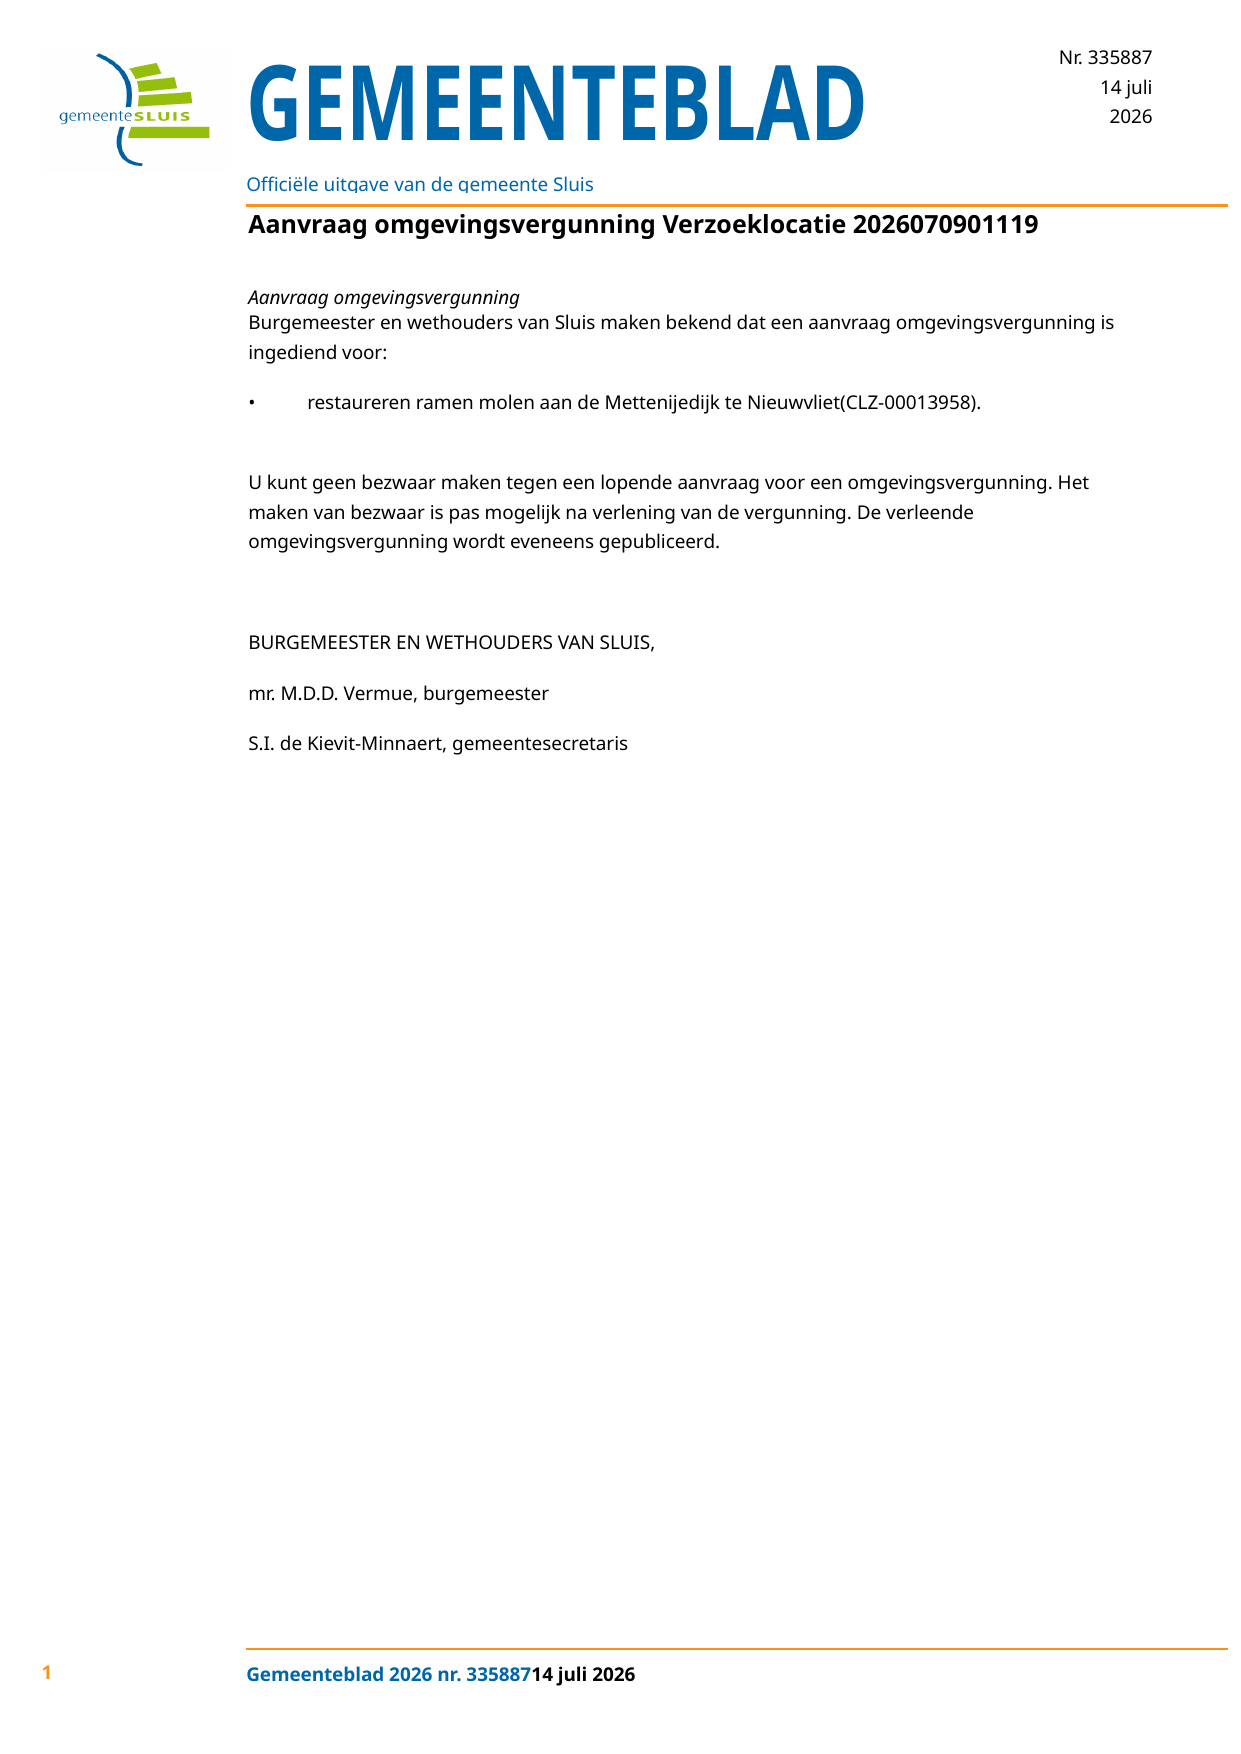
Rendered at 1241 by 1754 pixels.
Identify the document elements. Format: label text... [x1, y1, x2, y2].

list restaureren ramen molen aan de Mettenijedijk te Nieuwvliet(CLZ-00013958). [248, 389, 1152, 415]
text U kunt geen bezwaar maken tegen een lopende aanvraag voor een omgevingsvergunning. Het maken van bezwaar is pas mogelijk na verlening van de vergunning. De verleende omgevingsvergunning wordt eveneens gepubliceerd. [248, 469, 1152, 554]
text Burgemeester en wethouders van Sluis maken bekend dat een aanvraag omgevingsvergunning is ingediend voor: [248, 309, 1152, 365]
text mr. M.D.D. Vermue, burgemeester [248, 680, 1152, 706]
text BURGEMEESTER EN WETHOUDERS VAN SLUIS, [248, 629, 1152, 655]
text Aanvraag omgevingsvergunning Verzoeklocatie 2026070901119 [248, 207, 1152, 241]
text Aanvraag omgevingsvergunning [248, 284, 1152, 309]
picture [41, 47, 231, 172]
text S.I. de Kievit-Minnaert, gemeentesecretaris [248, 730, 1152, 756]
